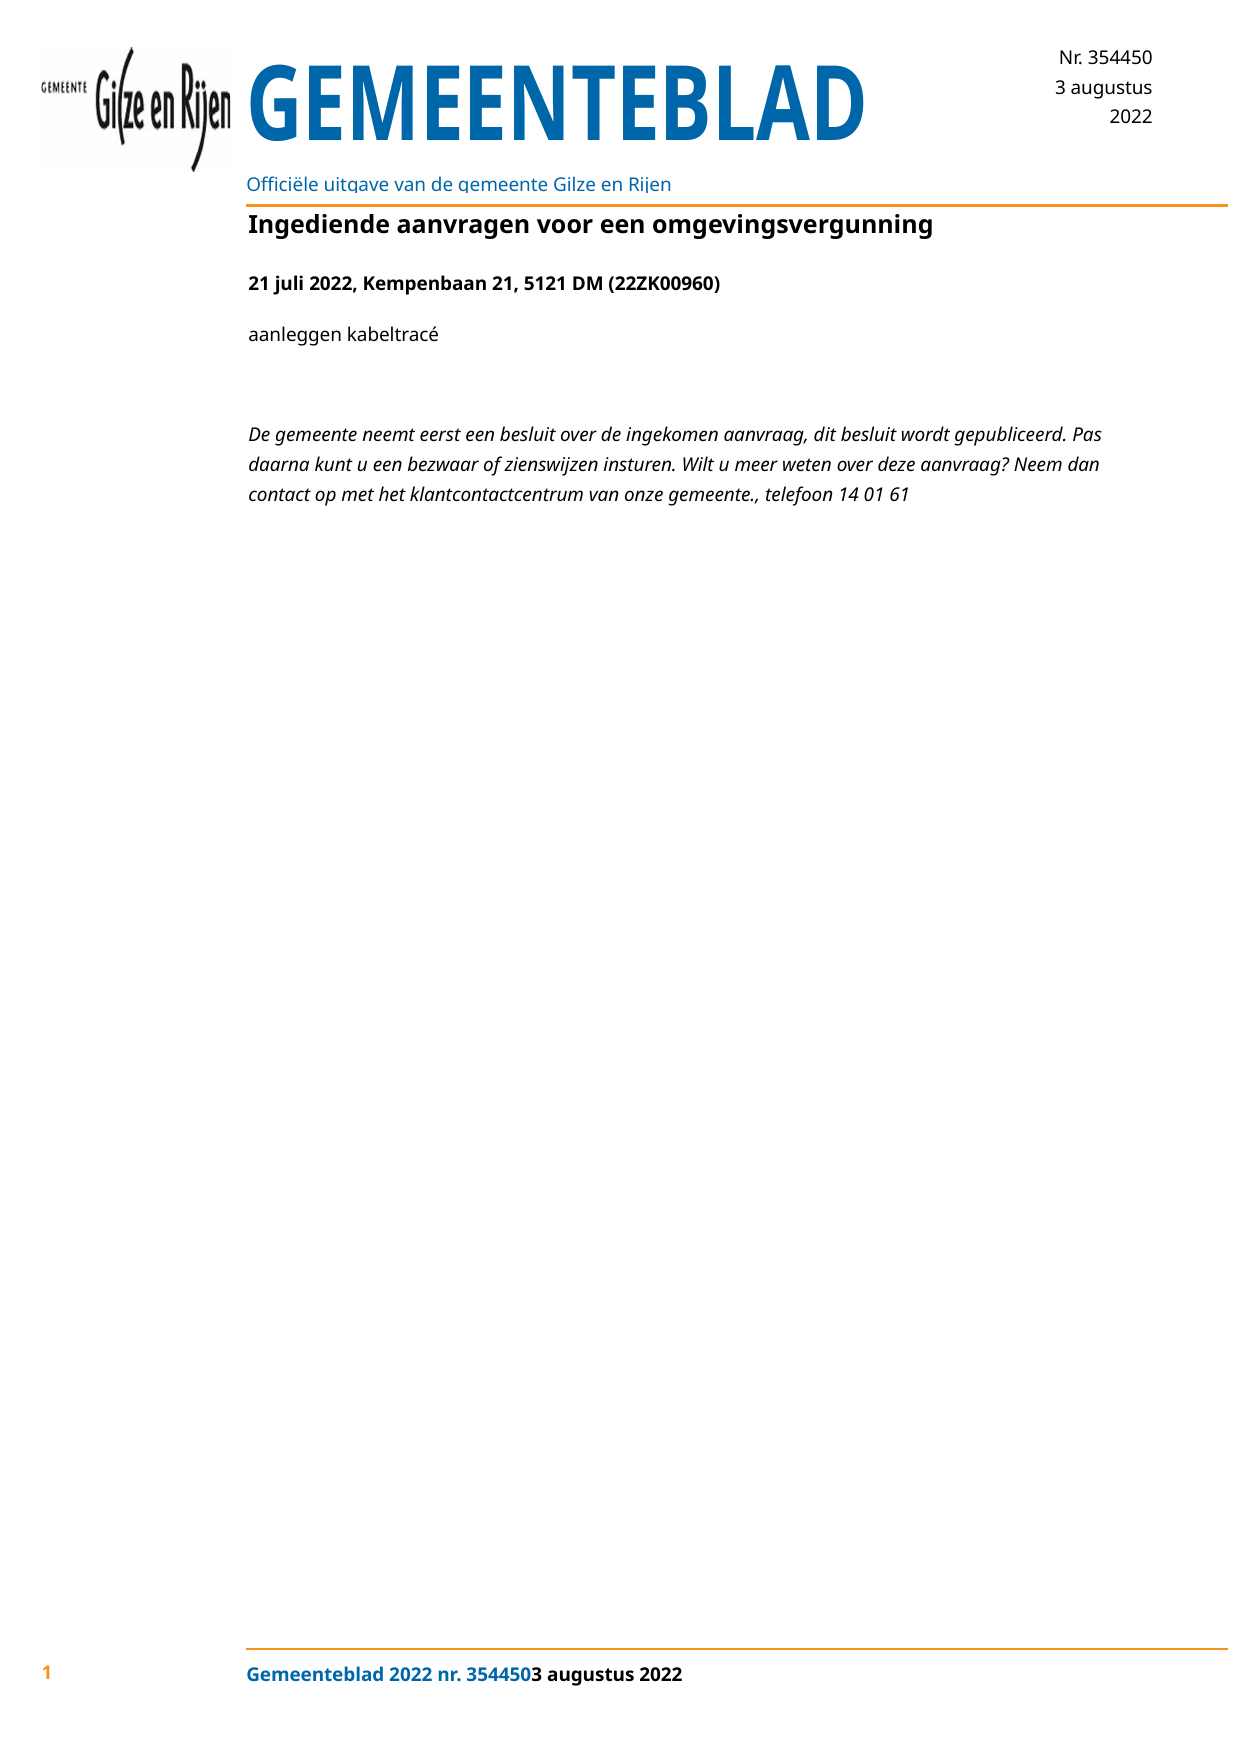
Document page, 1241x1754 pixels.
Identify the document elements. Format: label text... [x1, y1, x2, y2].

text 21 juli 2022, Kempenbaan 21, 5121 DM (22ZK00960) [248, 270, 1152, 296]
text De gemeente neemt eerst een besluit over de ingekomen aanvraag, dit besluit wordt gepubliceerd. Pas daarna kunt u een bezwaar of zienswijzen insturen. Wilt u meer weten over deze aanvraag? Neem dan contact op met het klantcontactcentrum van onze gemeente., telefoon 14 01 61 [248, 422, 1152, 506]
text Ingediende aanvragen voor een omgevingsvergunning [248, 207, 1152, 241]
picture [41, 47, 231, 172]
text aanleggen kabeltracé [248, 321, 1152, 346]
